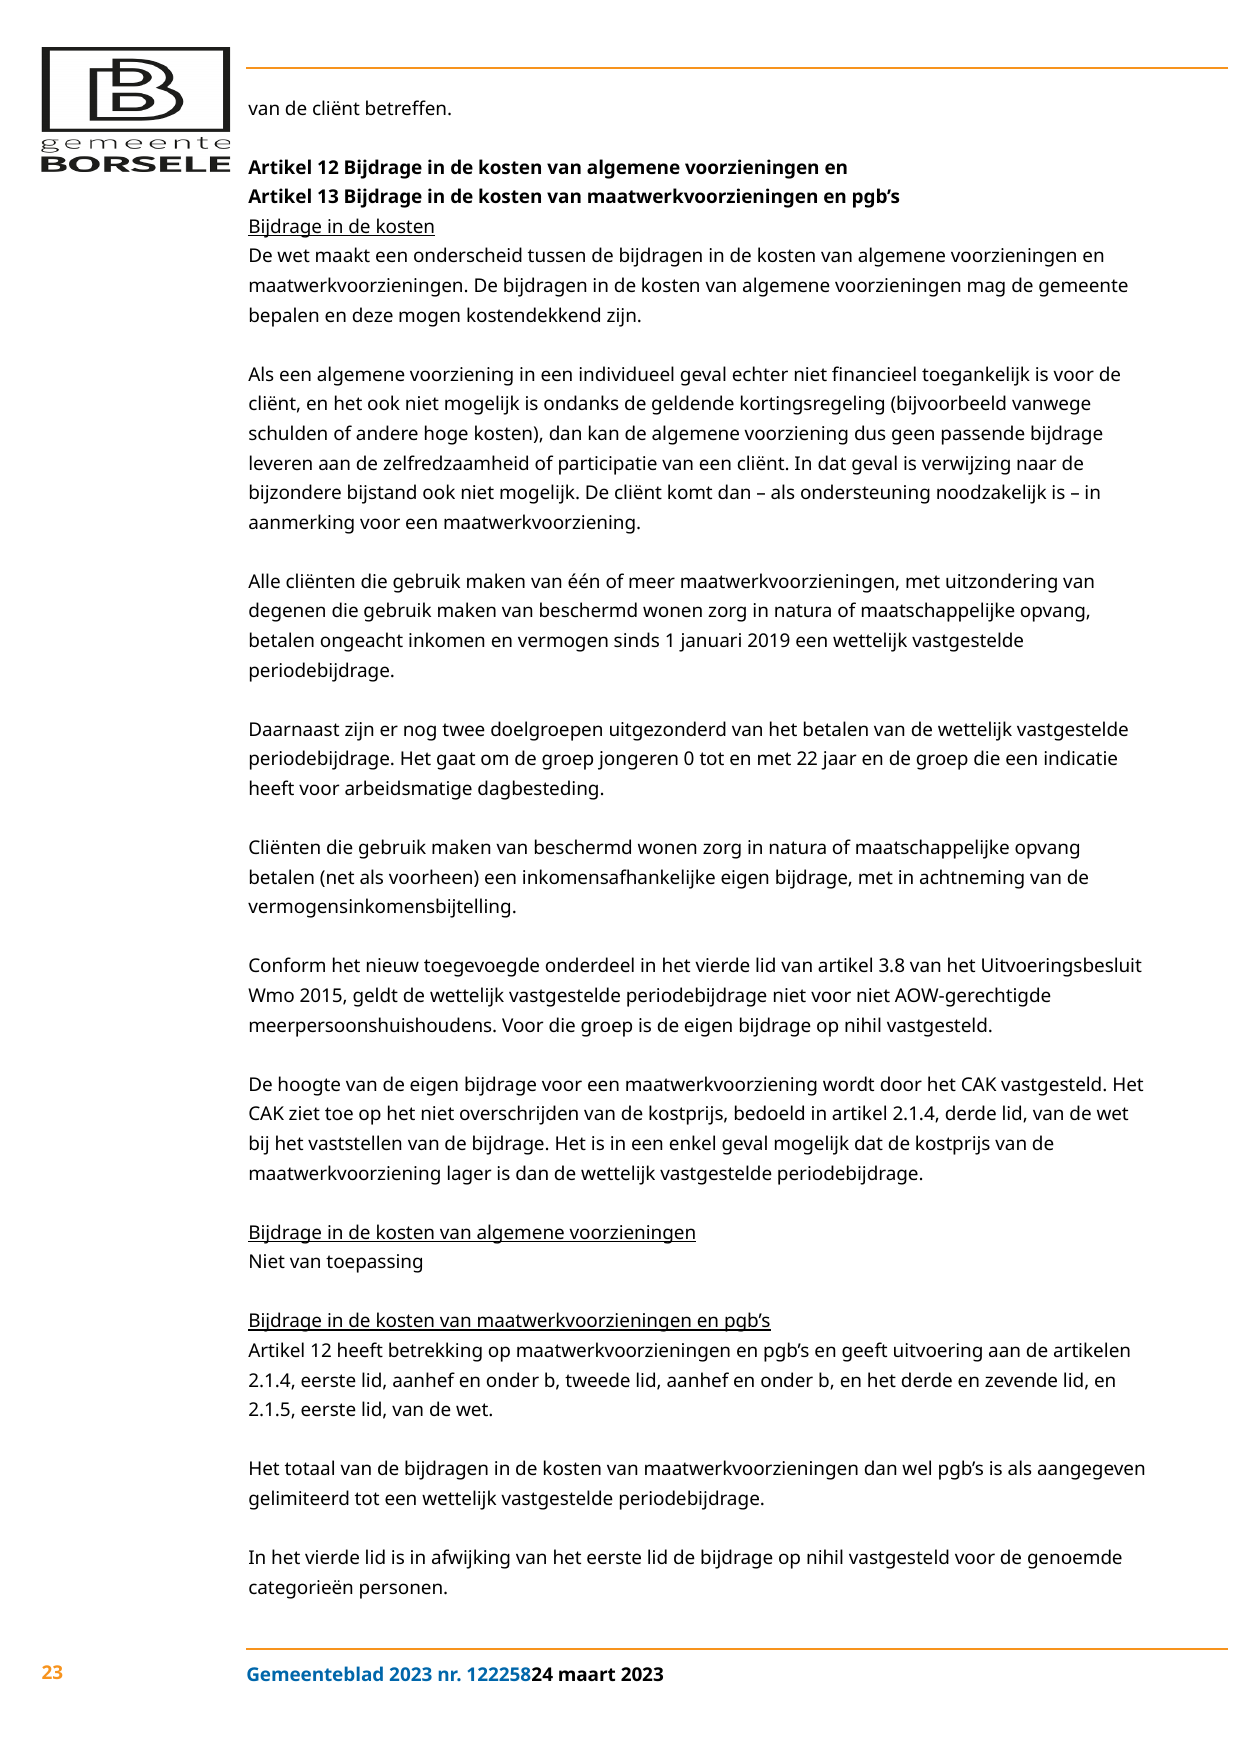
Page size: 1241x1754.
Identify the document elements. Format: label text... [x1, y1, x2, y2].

text Niet van toepassing [248, 1248, 1152, 1274]
text Conform het nieuw toegevoegde onderdeel in het vierde lid van artikel 3.8 van het Uitvoeringsbesluit Wmo 2015, geldt de wettelijk vastgestelde periodebijdrage niet voor niet AOW-gerechtigde meerpersoonshuishoudens. Voor die groep is de eigen bijdrage op nihil vastgesteld. [248, 953, 1152, 1038]
text Als een algemene voorziening in een individueel geval echter niet financieel toegankelijk is voor de cliënt, en het ook niet mogelijk is ondanks de geldende kortingsregeling (bijvoorbeeld vanwege schulden of andere hoge kosten), dan kan de algemene voorziening dus geen passende bijdrage leveren aan de zelfredzaamheid of participatie van een cliënt. In dat geval is verwijzing naar de bijzondere bijstand ook niet mogelijk. De cliënt komt dan – als ondersteuning noodzakelijk is – in aanmerking voor een maatwerkvoorziening. [248, 361, 1152, 535]
text Het totaal van de bijdragen in de kosten van maatwerkvoorzieningen dan wel pgb’s is als aangegeven gelimiteerd tot een wettelijk vastgestelde periodebijdrage. [248, 1456, 1152, 1511]
text Bijdrage in de kosten van maatwerkvoorzieningen en pgb’s [248, 1308, 1152, 1333]
text Daarnaast zijn er nog twee doelgroepen uitgezonderd van het betalen van de wettelijk vastgestelde periodebijdrage. Het gaat om de groep jongeren 0 tot en met 22 jaar en de groep die een indicatie heeft voor arbeidsmatige dagbesteding. [248, 716, 1152, 801]
text Artikel 12 heeft betrekking op maatwerkvoorzieningen en pgb’s en geeft uitvoering aan de artikelen 2.1.4, eerste lid, aanhef en onder b, tweede lid, aanhef en onder b, en het derde en zevende lid, en 2.1.5, eerste lid, van de wet. [248, 1337, 1152, 1422]
text De wet maakt een onderscheid tussen de bijdragen in de kosten van algemene voorzieningen en maatwerkvoorzieningen. De bijdragen in de kosten van algemene voorzieningen mag de gemeente bepalen en deze mogen kostendekkend zijn. [248, 243, 1152, 328]
text Alle cliënten die gebruik maken van één of meer maatwerkvoorzieningen, met uitzondering van degenen die gebruik maken van beschermd wonen zorg in natura of maatschappelijke opvang, betalen ongeacht inkomen en vermogen sinds 1 januari 2019 een wettelijk vastgestelde periodebijdrage. [248, 568, 1152, 683]
text In het vierde lid is in afwijking van het eerste lid de bijdrage op nihil vastgesteld voor de genoemde categorieën personen. [248, 1544, 1152, 1600]
text Bijdrage in de kosten van algemene voorzieningen [248, 1219, 1152, 1245]
text Artikel 12 Bijdrage in de kosten van algemene voorzieningen en [248, 154, 1152, 180]
text Bijdrage in de kosten [248, 213, 1152, 239]
text Artikel 13 Bijdrage in de kosten van maatwerkvoorzieningen en pgb’s [248, 183, 1152, 209]
text van de cliënt betreffen. [248, 95, 1152, 121]
text De hoogte van de eigen bijdrage voor een maatwerkvoorziening wordt door het CAK vastgesteld. Het CAK ziet toe op het niet overschrijden van de kostprijs, bedoeld in artikel 2.1.4, derde lid, van de wet bij het vaststellen van de bijdrage. Het is in een enkel geval mogelijk dat de kostprijs van de maatwerkvoorziening lager is dan de wettelijk vastgestelde periodebijdrage. [248, 1071, 1152, 1186]
text Cliënten die gebruik maken van beschermd wonen zorg in natura of maatschappelijke opvang betalen (net als voorheen) een inkomensafhankelijke eigen bijdrage, met in achtneming van de vermogensinkomensbijtelling. [248, 834, 1152, 919]
picture [41, 47, 231, 172]
